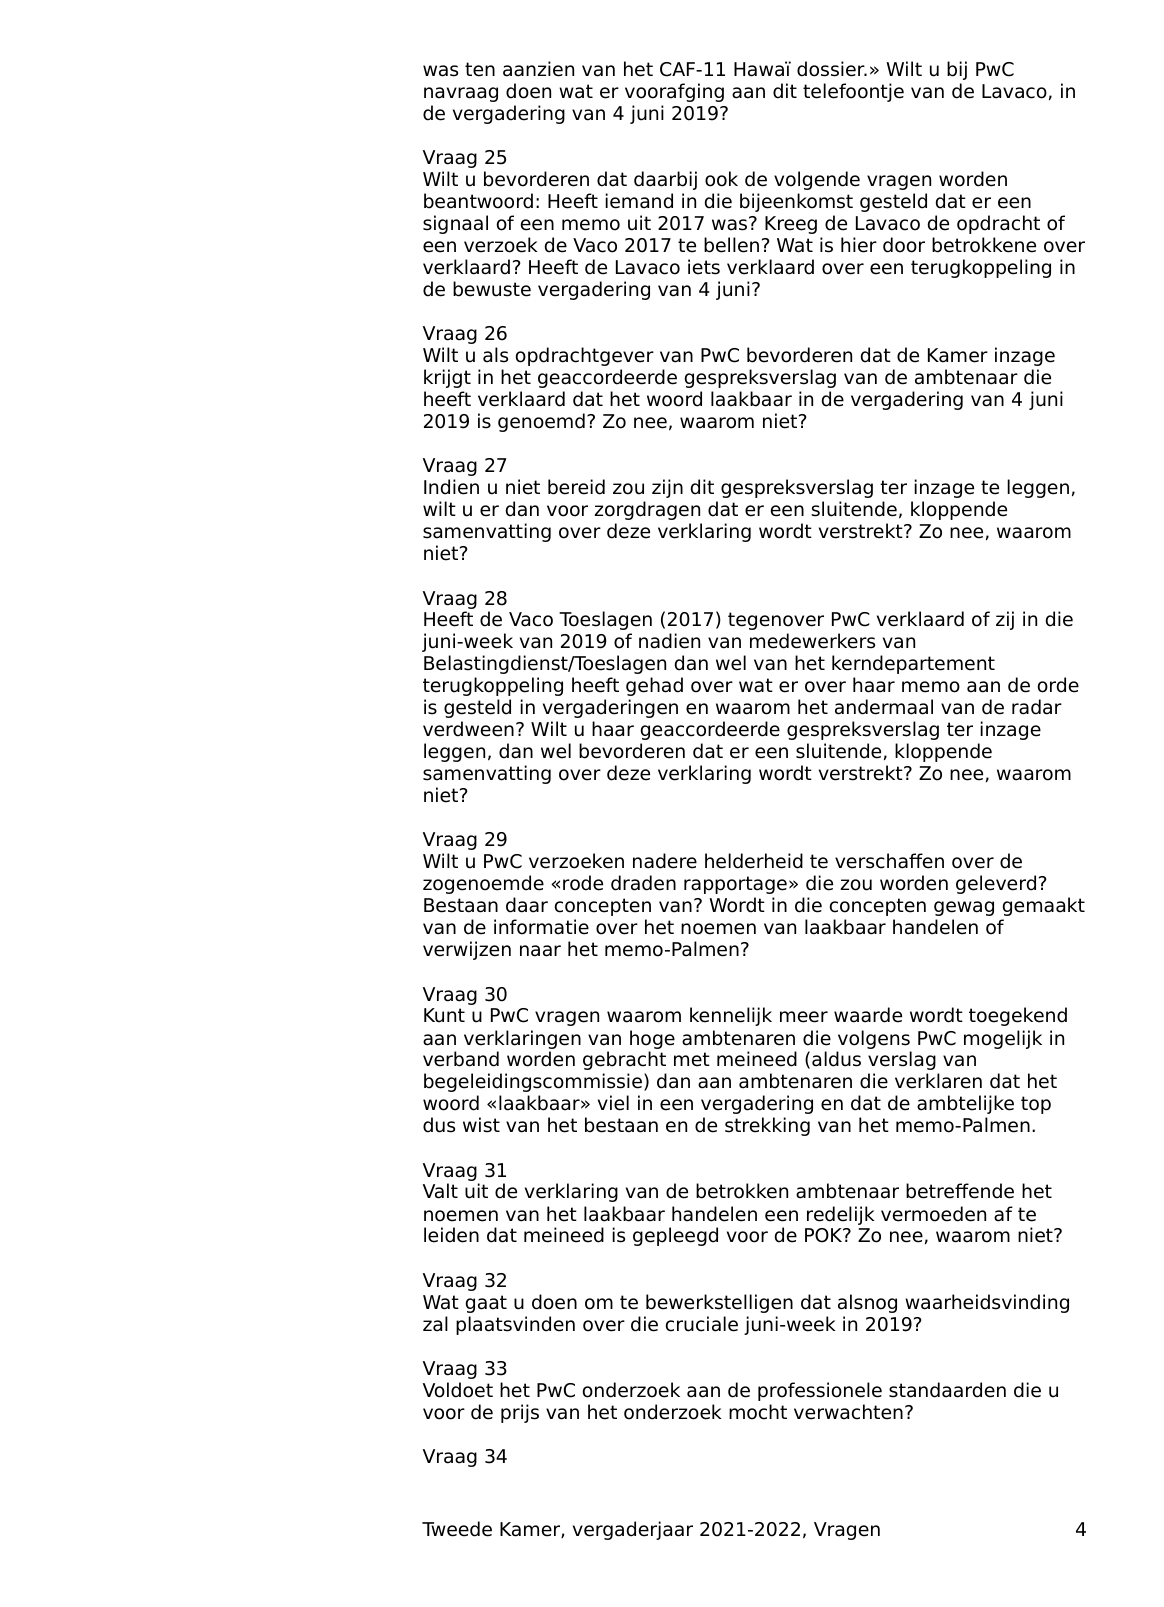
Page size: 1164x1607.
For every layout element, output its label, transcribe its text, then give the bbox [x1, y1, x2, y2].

text Vraag 31 [422, 1159, 1087, 1181]
text Voldoet het PwC onderzoek aan de professionele standaarden die u voor de prijs van het onderzoek mocht verwachten? [422, 1380, 1087, 1424]
text Wilt u bevorderen dat daarbij ook de volgende vragen worden beantwoord: Heeft iemand in die bijeenkomst gesteld dat er een signaal of een memo uit 2017 was? Kreeg de Lavaco de opdracht of een verzoek de Vaco 2017 te bellen? Wat is hier door betrokkene over verklaard? Heeft de Lavaco iets verklaard over een terugkoppeling in de bewuste vergadering van 4 juni? [422, 169, 1087, 301]
text Vraag 32 [422, 1269, 1087, 1292]
text Vraag 25 [422, 147, 1087, 169]
text Wilt u als opdrachtgever van PwC bevorderen dat de Kamer inzage krijgt in het geaccordeerde gespreksverslag van de ambtenaar die heeft verklaard dat het woord laakbaar in de vergadering van 4 juni 2019 is genoemd? Zo nee, waarom niet? [422, 345, 1087, 433]
text Wilt u PwC verzoeken nadere helderheid te verschaffen over de zogenoemde «rode draden rapportage» die zou worden geleverd? Bestaan daar concepten van? Wordt in die concepten gewag gemaakt van de informatie over het noemen van laakbaar handelen of verwijzen naar het memo-Palmen? [422, 851, 1087, 961]
text Vraag 33 [422, 1358, 1087, 1380]
text Vraag 30 [422, 983, 1087, 1005]
text was ten aanzien van het CAF-11 Hawaï dossier.» Wilt u bij PwC navraag doen wat er voorafging aan dit telefoontje van de Lavaco, in de vergadering van 4 juni 2019? [422, 59, 1087, 125]
text Vraag 34 [422, 1446, 1087, 1468]
text Vraag 27 [422, 455, 1087, 477]
text Kunt u PwC vragen waarom kennelijk meer waarde wordt toegekend aan verklaringen van hoge ambtenaren die volgens PwC mogelijk in verband worden gebracht met meineed (aldus verslag van begeleidingscommissie) dan aan ambtenaren die verklaren dat het woord «laakbaar» viel in een vergadering en dat de ambtelijke top dus wist van het bestaan en de strekking van het memo-Palmen. [422, 1005, 1087, 1137]
text Vraag 26 [422, 323, 1087, 345]
text Heeft de Vaco Toeslagen (2017) tegenover PwC verklaard of zij in die juni-week van 2019 of nadien van medewerkers van Belastingdienst/Toeslagen dan wel van het kerndepartement terugkoppeling heeft gehad over wat er over haar memo aan de orde is gesteld in vergaderingen en waarom het andermaal van de radar verdween? Wilt u haar geaccordeerde gespreksverslag ter inzage leggen, dan wel bevorderen dat er een sluitende, kloppende samenvatting over deze verklaring wordt verstrekt? Zo nee, waarom niet? [422, 609, 1087, 807]
text Vraag 29 [422, 829, 1087, 851]
text Valt uit de verklaring van de betrokken ambtenaar betreffende het noemen van het laakbaar handelen een redelijk vermoeden af te leiden dat meineed is gepleegd voor de POK? Zo nee, waarom niet? [422, 1181, 1087, 1247]
text Vraag 28 [422, 587, 1087, 609]
text Wat gaat u doen om te bewerkstelligen dat alsnog waarheidsvinding zal plaatsvinden over die cruciale juni-week in 2019? [422, 1292, 1087, 1336]
text Indien u niet bereid zou zijn dit gespreksverslag ter inzage te leggen, wilt u er dan voor zorgdragen dat er een sluitende, kloppende samenvatting over deze verklaring wordt verstrekt? Zo nee, waarom niet? [422, 477, 1087, 565]
